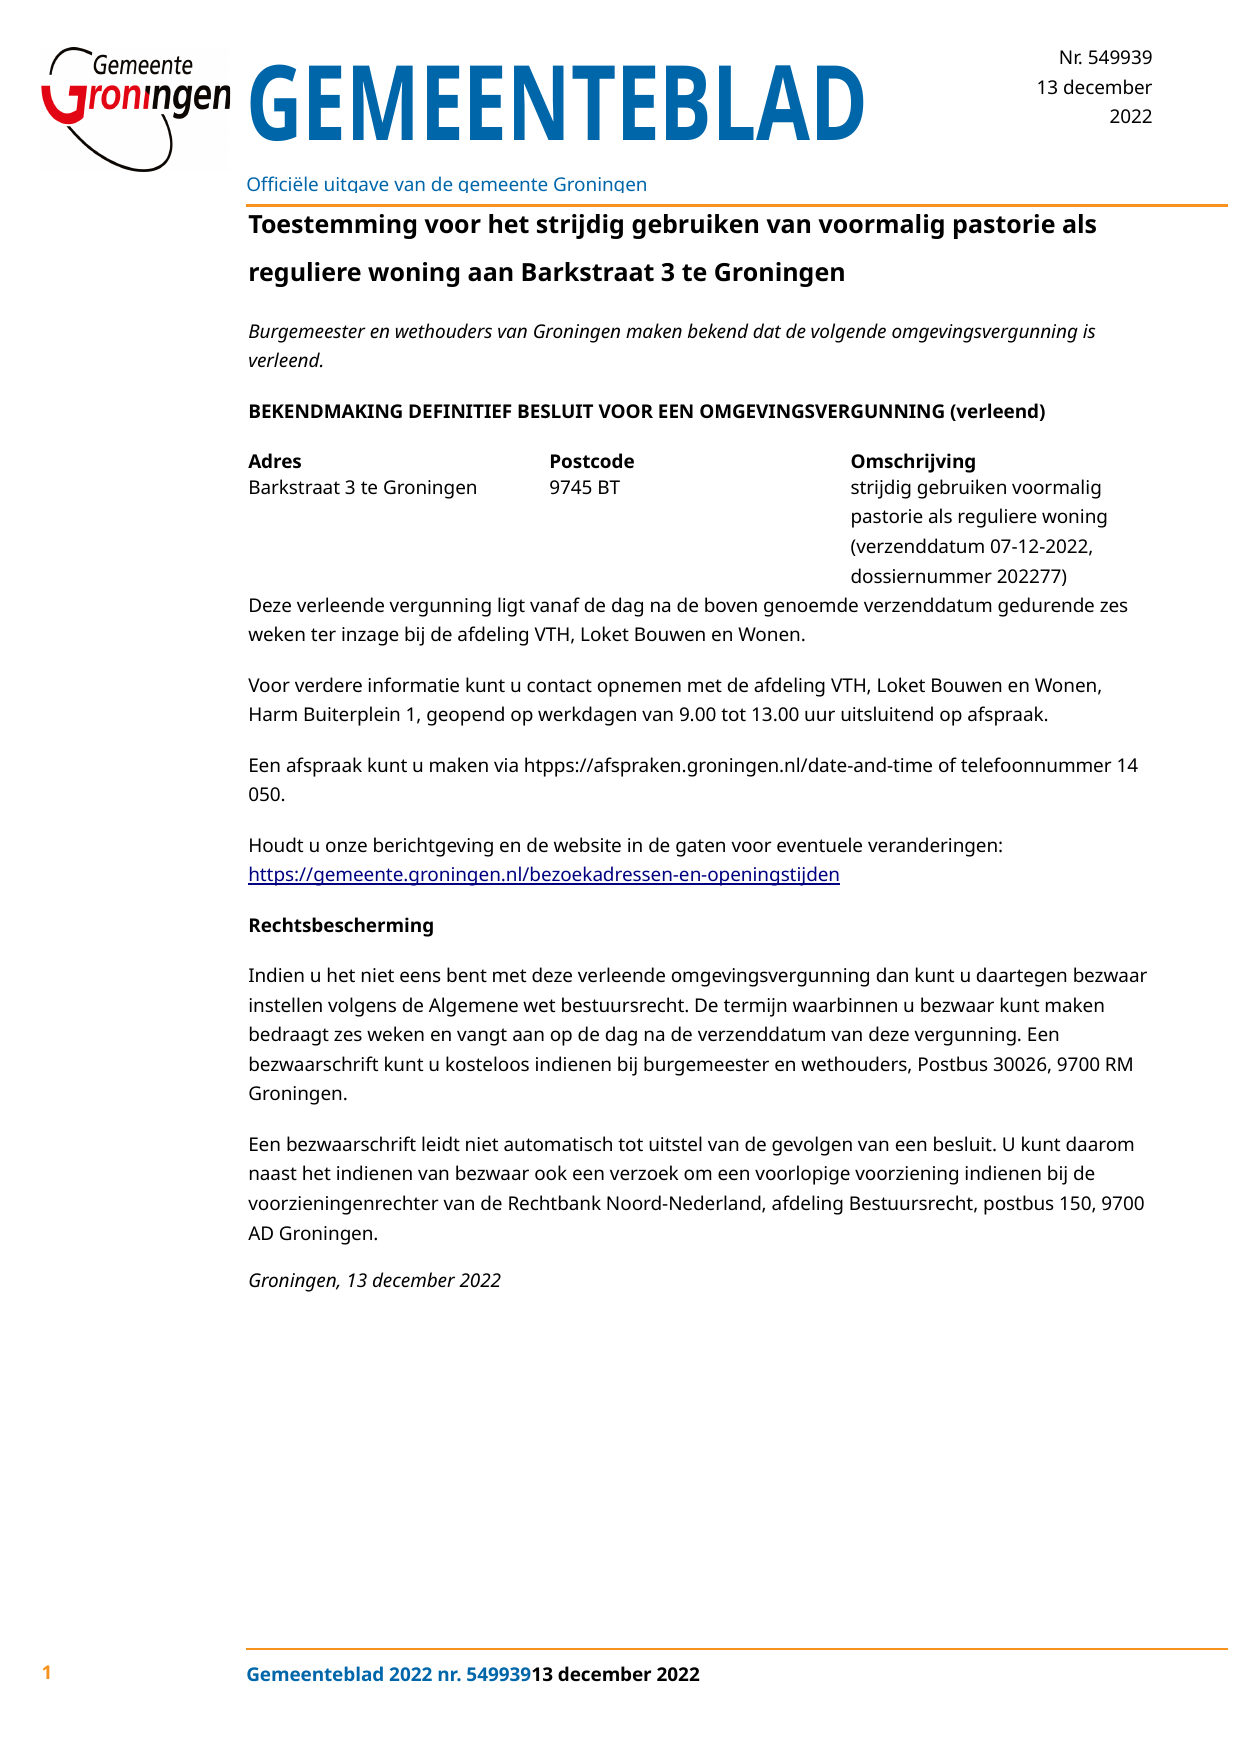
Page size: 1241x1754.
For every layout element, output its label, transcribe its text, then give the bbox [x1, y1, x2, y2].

text Indien u het niet eens bent met deze verleende omgevingsvergunning dan kunt u daartegen bezwaar instellen volgens de Algemene wet bestuursrecht. De termijn waarbinnen u bezwaar kunt maken bedraagt zes weken en vangt aan op de dag na de verzenddatum van deze vergunning. Een bezwaarschrift kunt u kosteloos indienen bij burgemeester en wethouders, Postbus 30026, 9700 RM Groningen. [248, 962, 1152, 1106]
text Groningen, 13 december 2022 [248, 1268, 1152, 1293]
text Rechtsbescherming [248, 912, 1152, 938]
table_cell strijdig gebruiken voormalig pastorie als reguliere woning (verzenddatum 07-12-2022, dossiernummer 202277) [850, 474, 1152, 589]
text Een bezwaarschrift leidt niet automatisch tot uitstel van de gevolgen van een besluit. U kunt daarom naast het indienen van bezwaar ook een verzoek om een voorlopige voorziening indienen bij de voorzieningenrechter van de Rechtbank Noord-Nederland, afdeling Bestuursrecht, postbus 150, 9700 AD Groningen. [248, 1131, 1152, 1246]
table_header Omschrijving [850, 449, 1152, 474]
text Voor verdere informatie kunt u contact opnemen met de afdeling VTH, Loket Bouwen en Wonen, Harm Buiterplein 1, geopend op werkdagen van 9.00 tot 13.00 uur uitsluitend op afspraak. [248, 672, 1152, 727]
table_cell Barkstraat 3 te Groningen [248, 474, 549, 589]
text BEKENDMAKING DEFINITIEF BESLUIT VOOR EEN OMGEVINGSVERGUNNING (verleend) [248, 398, 1152, 424]
text Burgemeester en wethouders van Groningen maken bekend dat de volgende omgevingsvergunning is verleend. [248, 318, 1152, 373]
text Houdt u onze berichtgeving en de website in de gaten voor eventuele veranderingen: https://gemeente.groningen.nl/bezoekadressen-en-openingstijden [248, 832, 1152, 887]
text Toestemming voor het strijdig gebruiken van voormalig pastorie als reguliere woning aan Barkstraat 3 te Groningen [248, 207, 1152, 288]
picture [41, 47, 231, 172]
table_header Postcode [549, 449, 850, 474]
text Deze verleende vergunning ligt vanaf de dag na de boven genoemde verzenddatum gedurende zes weken ter inzage bij de afdeling VTH, Loket Bouwen en Wonen. [248, 592, 1152, 647]
table_cell 9745 BT [549, 474, 850, 589]
table_header Adres [248, 449, 549, 474]
text Een afspraak kunt u maken via htpps://afspraken.groningen.nl/date-and-time of telefoonnummer 14 050. [248, 752, 1152, 807]
